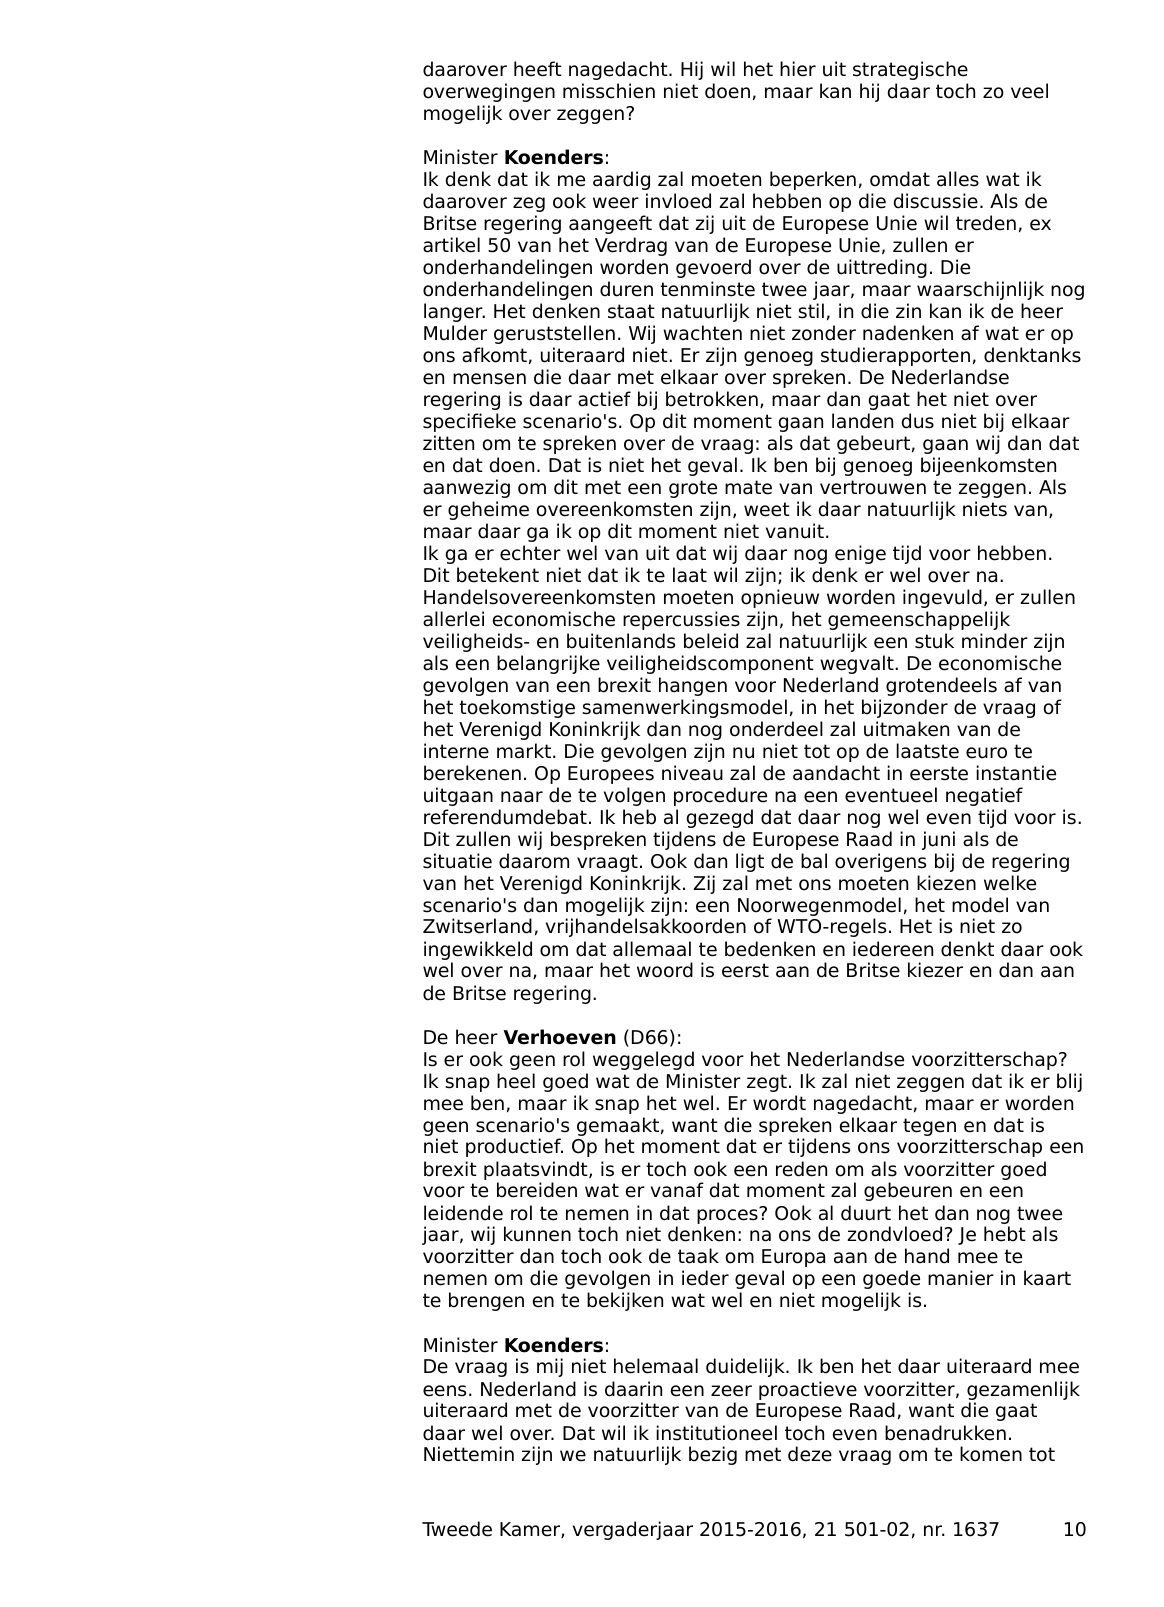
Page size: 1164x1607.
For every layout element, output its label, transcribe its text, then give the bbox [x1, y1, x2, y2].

text De heer Verhoeven (D66): [422, 1027, 1087, 1048]
text De vraag is mij niet helemaal duidelijk. Ik ben het daar uiteraard mee eens. Nederland is daarin een zeer proactieve voorzitter, gezamenlijk uiteraard met de voorzitter van de Europese Raad, want die gaat daar wel over. Dat wil ik institutioneel toch even benadrukken. Niettemin zijn we natuurlijk bezig met deze vraag om te komen tot [422, 1356, 1087, 1466]
text Minister Koenders: [422, 147, 1087, 169]
text daarover heeft nagedacht. Hij wil het hier uit strategische overwegingen misschien niet doen, maar kan hij daar toch zo veel mogelijk over zeggen? [422, 59, 1087, 125]
text Is er ook geen rol weggelegd voor het Nederlandse voorzitterschap? Ik snap heel goed wat de Minister zegt. Ik zal niet zeggen dat ik er blij mee ben, maar ik snap het wel. Er wordt nagedacht, maar er worden geen scenario's gemaakt, want die spreken elkaar tegen en dat is niet productief. Op het moment dat er tijdens ons voorzitterschap een brexit plaatsvindt, is er toch ook een reden om als voorzitter goed voor te bereiden wat er vanaf dat moment zal gebeuren en een leidende rol te nemen in dat proces? Ook al duurt het dan nog twee jaar, wij kunnen toch niet denken: na ons de zondvloed? Je hebt als voorzitter dan toch ook de taak om Europa aan de hand mee te nemen om die gevolgen in ieder geval op een goede manier in kaart te brengen en te bekijken wat wel en niet mogelijk is. [422, 1048, 1087, 1312]
text Minister Koenders: [422, 1334, 1087, 1356]
text Ik denk dat ik me aardig zal moeten beperken, omdat alles wat ik daarover zeg ook weer invloed zal hebben op die discussie. Als de Britse regering aangeeft dat zij uit de Europese Unie wil treden, ex artikel 50 van het Verdrag van de Europese Unie, zullen er onderhandelingen worden gevoerd over de uittreding. Die onderhandelingen duren tenminste twee jaar, maar waarschijnlijk nog langer. Het denken staat natuurlijk niet stil, in die zin kan ik de heer Mulder geruststellen. Wij wachten niet zonder nadenken af wat er op ons afkomt, uiteraard niet. Er zijn genoeg studierapporten, denktanks en mensen die daar met elkaar over spreken. De Nederlandse regering is daar actief bij betrokken, maar dan gaat het niet over specifieke scenario's. Op dit moment gaan landen dus niet bij elkaar zitten om te spreken over de vraag: als dat gebeurt, gaan wij dan dat en dat doen. Dat is niet het geval. Ik ben bij genoeg bijeenkomsten aanwezig om dit met een grote mate van vertrouwen te zeggen. Als er geheime overeenkomsten zijn, weet ik daar natuurlijk niets van, maar daar ga ik op dit moment niet vanuit. [422, 169, 1087, 543]
text Ik ga er echter wel van uit dat wij daar nog enige tijd voor hebben. Dit betekent niet dat ik te laat wil zijn; ik denk er wel over na. Handelsovereenkomsten moeten opnieuw worden ingevuld, er zullen allerlei economische repercussies zijn, het gemeenschappelijk veiligheids- en buitenlands beleid zal natuurlijk een stuk minder zijn als een belangrijke veiligheidscomponent wegvalt. De economische gevolgen van een brexit hangen voor Nederland grotendeels af van het toekomstige samenwerkingsmodel, in het bijzonder de vraag of het Verenigd Koninkrijk dan nog onderdeel zal uitmaken van de interne markt. Die gevolgen zijn nu niet tot op de laatste euro te berekenen. Op Europees niveau zal de aandacht in eerste instantie uitgaan naar de te volgen procedure na een eventueel negatief referendumdebat. Ik heb al gezegd dat daar nog wel even tijd voor is. Dit zullen wij bespreken tijdens de Europese Raad in juni als de situatie daarom vraagt. Ook dan ligt de bal overigens bij de regering van het Verenigd Koninkrijk. Zij zal met ons moeten kiezen welke scenario's dan mogelijk zijn: een Noorwegenmodel, het model van Zwitserland, vrijhandelsakkoorden of WTO-regels. Het is niet zo ingewikkeld om dat allemaal te bedenken en iedereen denkt daar ook wel over na, maar het woord is eerst aan de Britse kiezer en dan aan de Britse regering. [422, 543, 1087, 1004]
